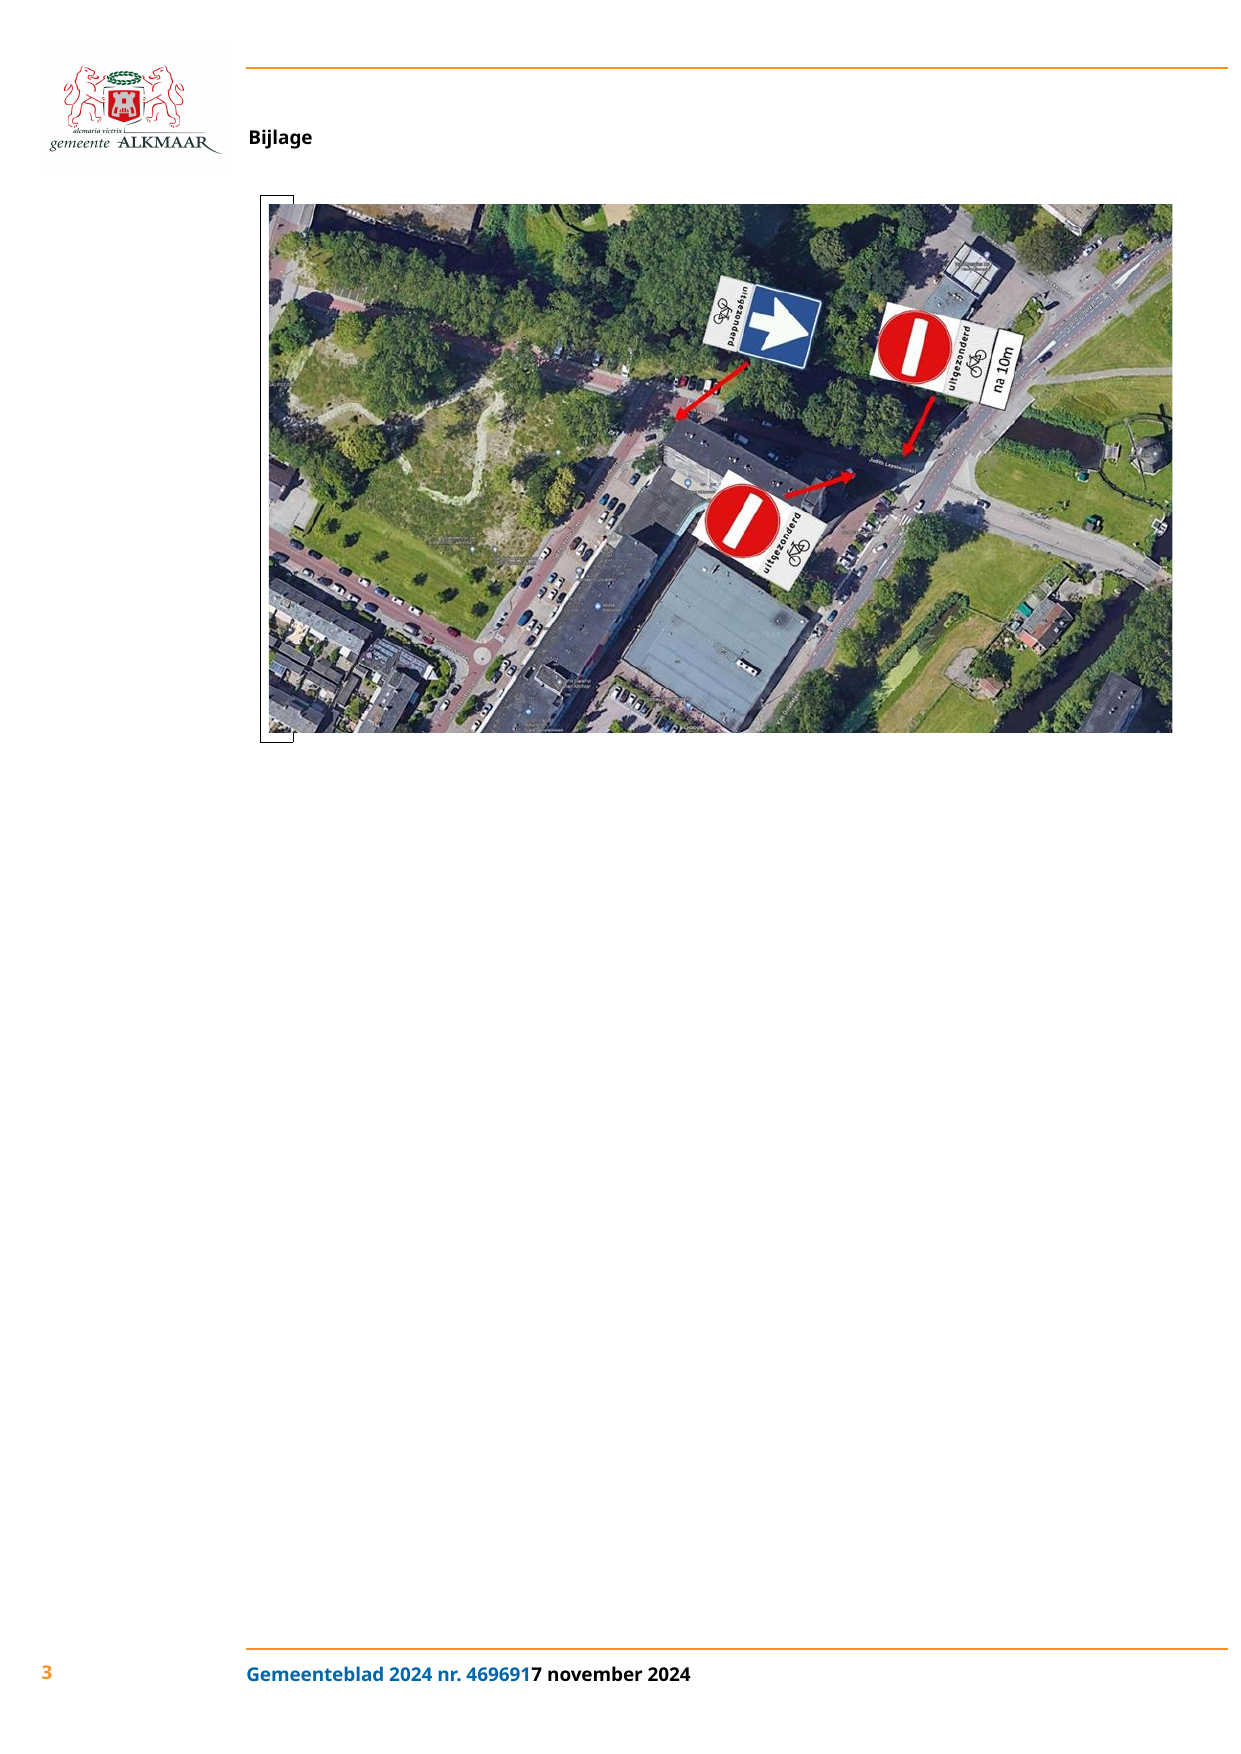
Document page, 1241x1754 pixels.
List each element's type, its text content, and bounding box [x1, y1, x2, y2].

picture [268, 204, 1173, 733]
text Bijlage [248, 124, 1152, 150]
picture [41, 47, 231, 172]
